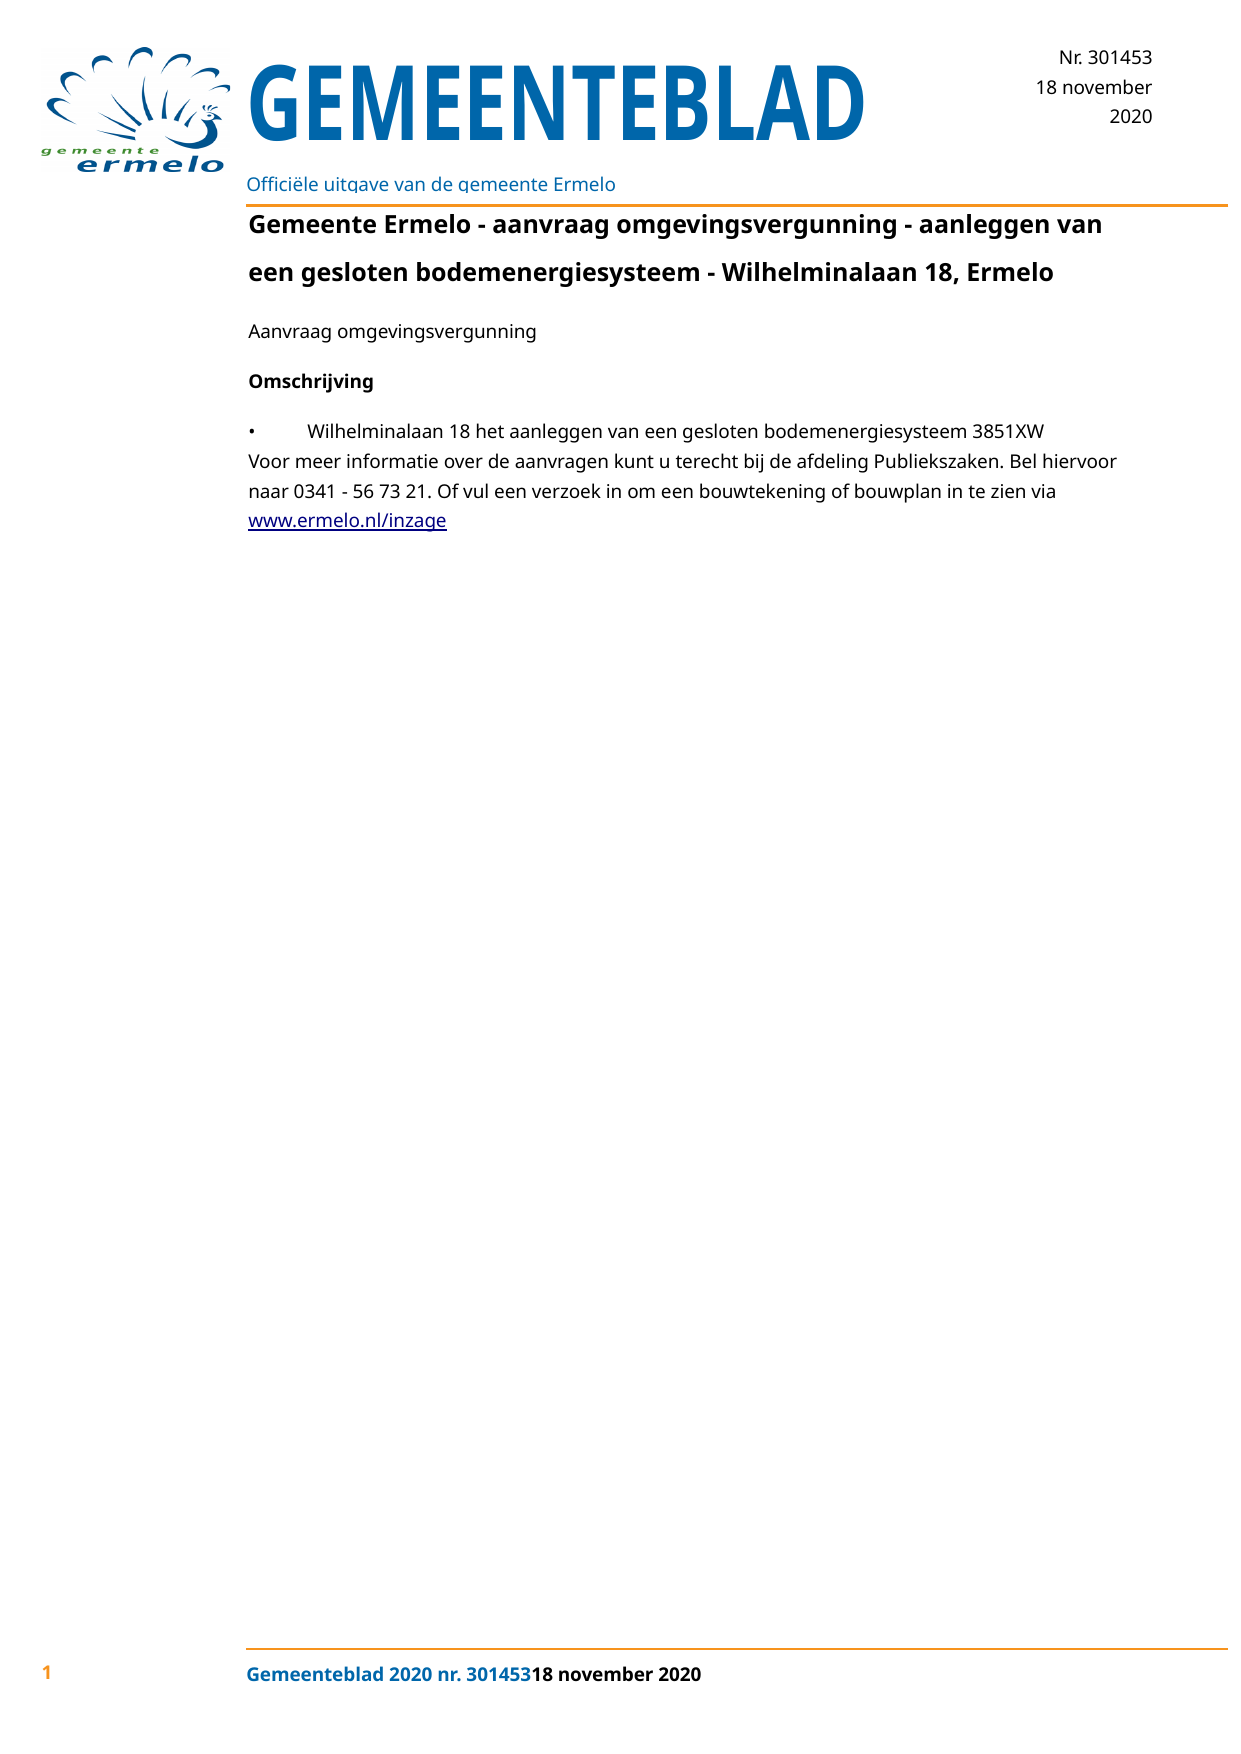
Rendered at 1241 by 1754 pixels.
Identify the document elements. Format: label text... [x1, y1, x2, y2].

text Aanvraag omgevingsvergunning [248, 318, 1152, 344]
text Gemeente Ermelo - aanvraag omgevingsvergunning - aanleggen van een gesloten bodemenergiesysteem - Wilhelminalaan 18, Ermelo [248, 207, 1152, 288]
text Voor meer informatie over de aanvragen kunt u terecht bij de afdeling Publiekszaken. Bel hiervoor naar 0341 - 56 73 21. Of vul een verzoek in om een bouwtekening of bouwplan in te zien via www.ermelo.nl/inzage [248, 448, 1152, 533]
list Wilhelminalaan 18 het aanleggen van een gesloten bodemenergiesysteem 3851XW [248, 419, 1152, 444]
picture [41, 47, 231, 172]
text Omschrijving [248, 368, 1152, 394]
